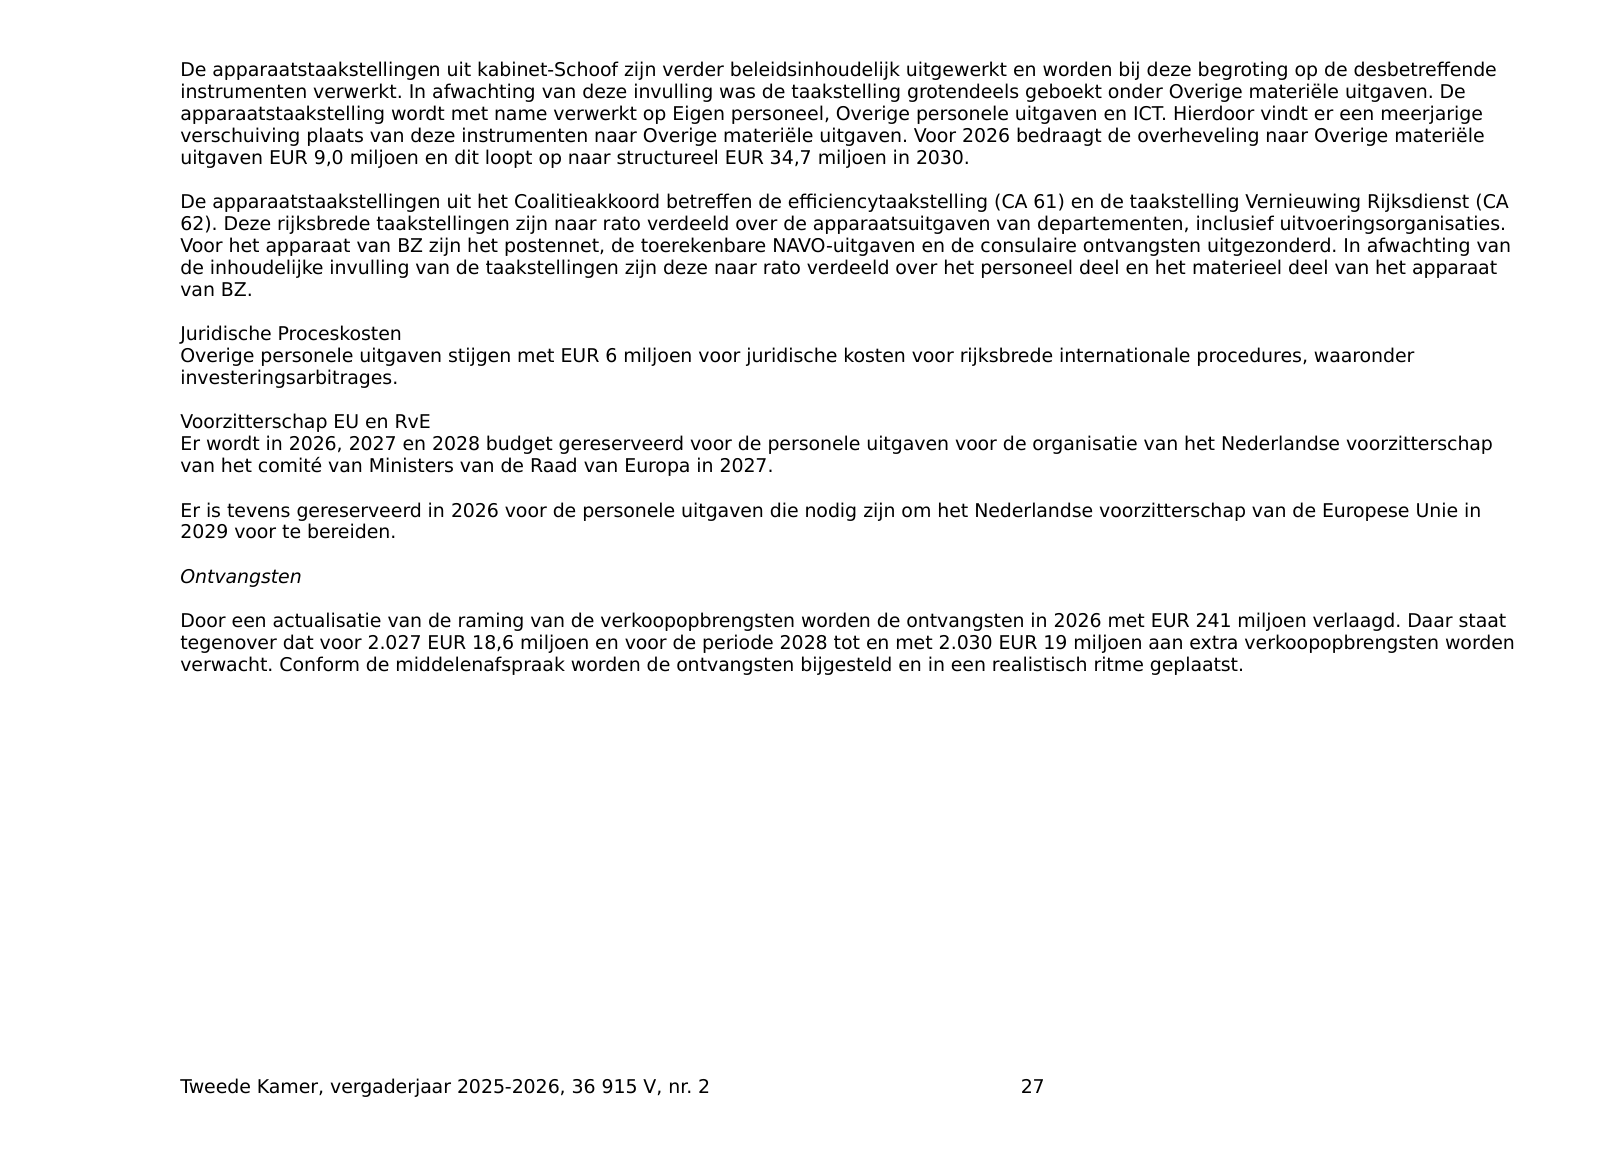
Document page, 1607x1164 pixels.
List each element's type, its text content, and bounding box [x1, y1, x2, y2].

text De apparaatstaakstellingen uit kabinet-Schoof zijn verder beleidsinhoudelijk uitgewerkt en worden bij deze begroting op de desbetreffende instrumenten verwerkt. In afwachting van deze invulling was de taakstelling grotendeels geboekt onder Overige materiële uitgaven. De apparaatstaakstelling wordt met name verwerkt op Eigen personeel, Overige personele uitgaven en ICT. Hierdoor vindt er een meerjarige verschuiving plaats van deze instrumenten naar Overige materiële uitgaven. Voor 2026 bedraagt de overheveling naar Overige materiële uitgaven EUR 9,0 miljoen en dit loopt op naar structureel EUR 34,7 miljoen in 2030. [180, 59, 1529, 169]
text Er is tevens gereserveerd in 2026 voor de personele uitgaven die nodig zijn om het Nederlandse voorzitterschap van de Europese Unie in 2029 voor te bereiden. [180, 499, 1529, 543]
text Er wordt in 2026, 2027 en 2028 budget gereserveerd voor de personele uitgaven voor de organisatie van het Nederlandse voorzitterschap van het comité van Ministers van de Raad van Europa in 2027. [180, 433, 1529, 477]
text Voorzitterschap EU en RvE [180, 411, 1529, 433]
text Juridische Proceskosten [180, 323, 1529, 345]
text De apparaatstaakstellingen uit het Coalitieakkoord betreffen de efficiencytaakstelling (CA 61) en de taakstelling Vernieuwing Rijksdienst (CA 62). Deze rijksbrede taakstellingen zijn naar rato verdeeld over de apparaatsuitgaven van departementen, inclusief uitvoeringsorganisaties. Voor het apparaat van BZ zijn het postennet, de toerekenbare NAVO-uitgaven en de consulaire ontvangsten uitgezonderd. In afwachting van de inhoudelijke invulling van de taakstellingen zijn deze naar rato verdeeld over het personeel deel en het materieel deel van het apparaat van BZ. [180, 191, 1529, 301]
text Door een actualisatie van de raming van de verkoopopbrengsten worden de ontvangsten in 2026 met EUR 241 miljoen verlaagd. Daar staat tegenover dat voor 2.027 EUR 18,6 miljoen en voor de periode 2028 tot en met 2.030 EUR 19 miljoen aan extra verkoopopbrengsten worden verwacht. Conform de middelenafspraak worden de ontvangsten bijgesteld en in een realistisch ritme geplaatst. [180, 610, 1529, 676]
subtitle Ontvangsten [180, 566, 1529, 588]
text Overige personele uitgaven stijgen met EUR 6 miljoen voor juridische kosten voor rijksbrede internationale procedures, waaronder investeringsarbitrages. [180, 345, 1529, 389]
